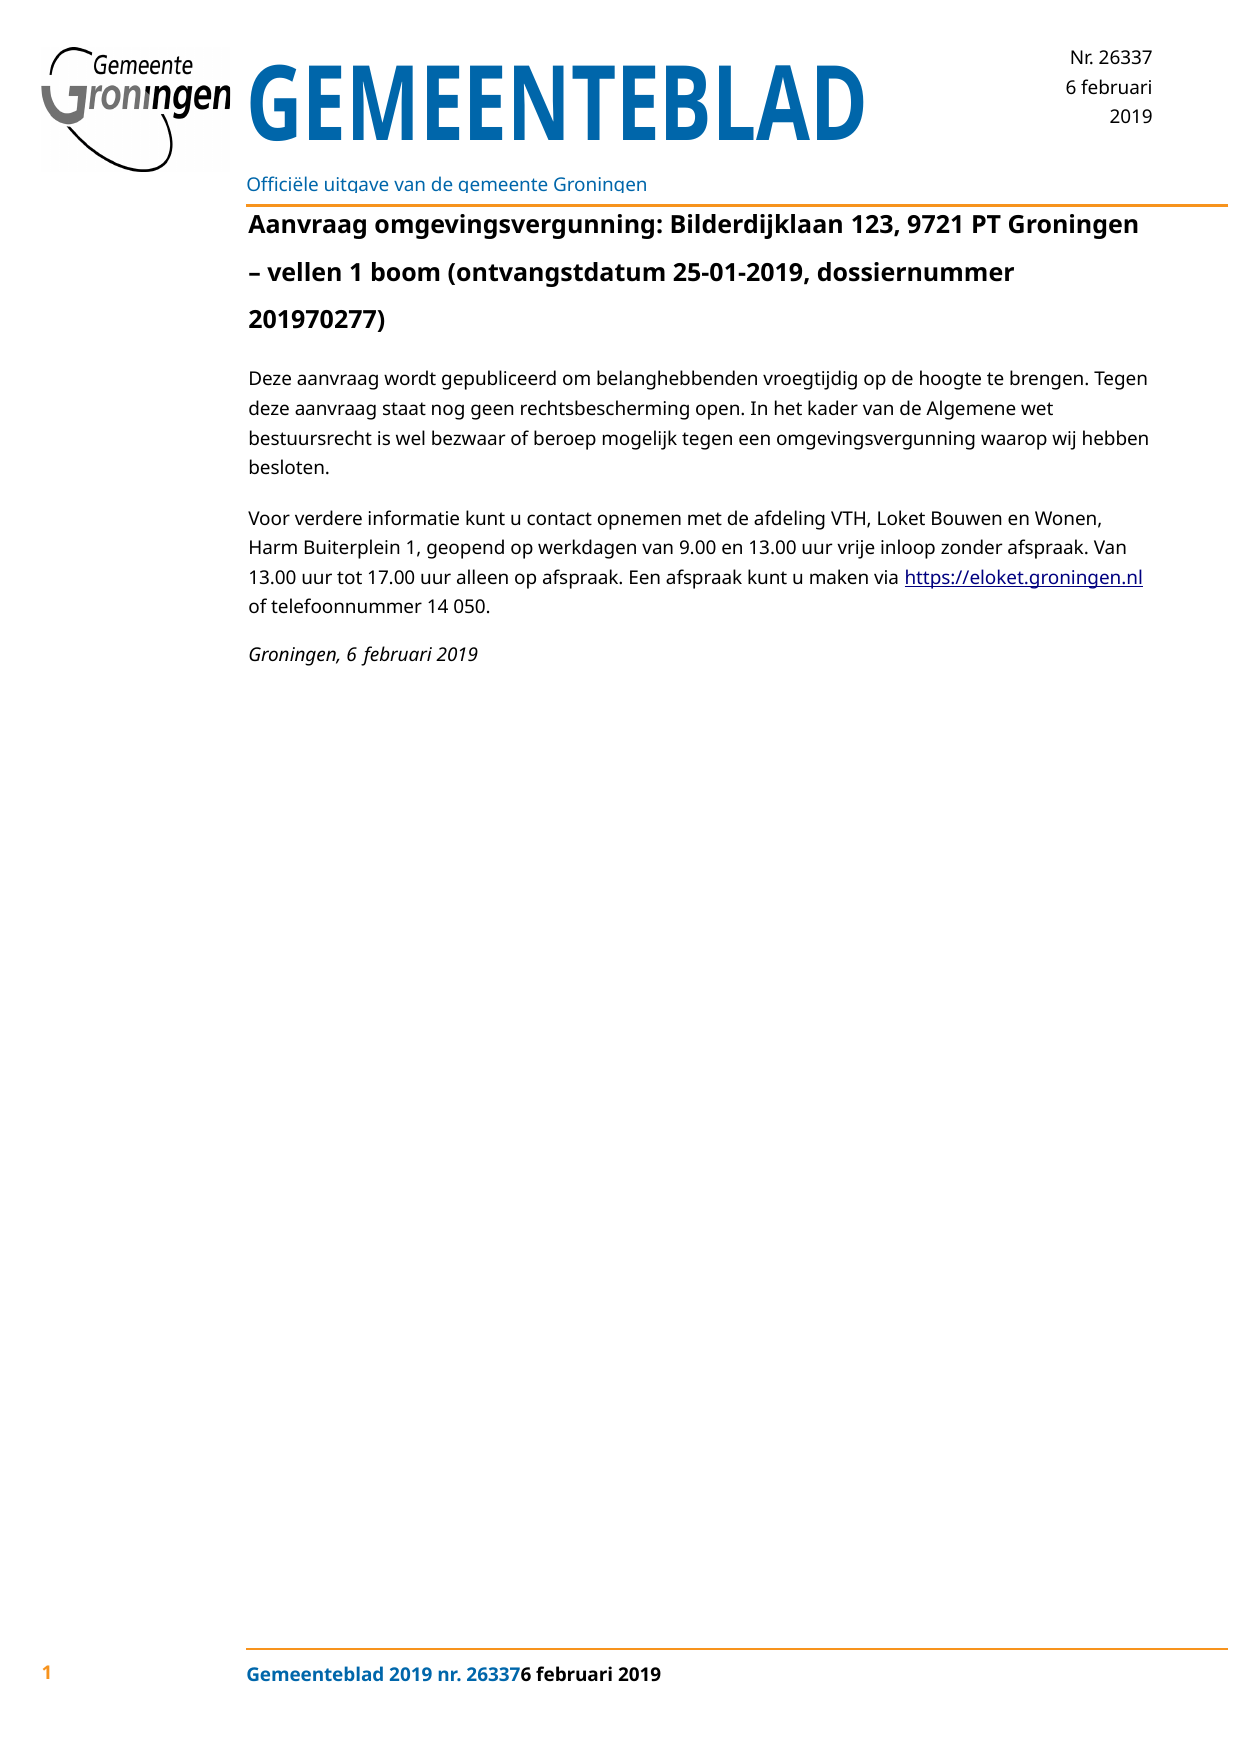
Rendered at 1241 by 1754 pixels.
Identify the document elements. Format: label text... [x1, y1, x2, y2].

picture [41, 47, 231, 172]
text Groningen, 6 februari 2019 [248, 641, 1152, 667]
text Aanvraag omgevingsvergunning: Bilderdijklaan 123, 9721 PT Groningen – vellen 1 boom (ontvangstdatum 25-01-2019, dossiernummer 201970277) [248, 207, 1152, 336]
text Deze aanvraag wordt gepubliceerd om belanghebbenden vroegtijdig op de hoogte te brengen. Tegen deze aanvraag staat nog geen rechtsbescherming open. In het kader van de Algemene wet bestuursrecht is wel bezwaar of beroep mogelijk tegen een omgevingsvergunning waarop wij hebben besloten. [248, 366, 1152, 480]
text Voor verdere informatie kunt u contact opnemen met de afdeling VTH, Loket Bouwen en Wonen, Harm Buiterplein 1, geopend op werkdagen van 9.00 en 13.00 uur vrije inloop zonder afspraak. Van 13.00 uur tot 17.00 uur alleen op afspraak. Een afspraak kunt u maken via https://eloket.groningen.nl of telefoonnummer 14 050. [248, 505, 1152, 619]
